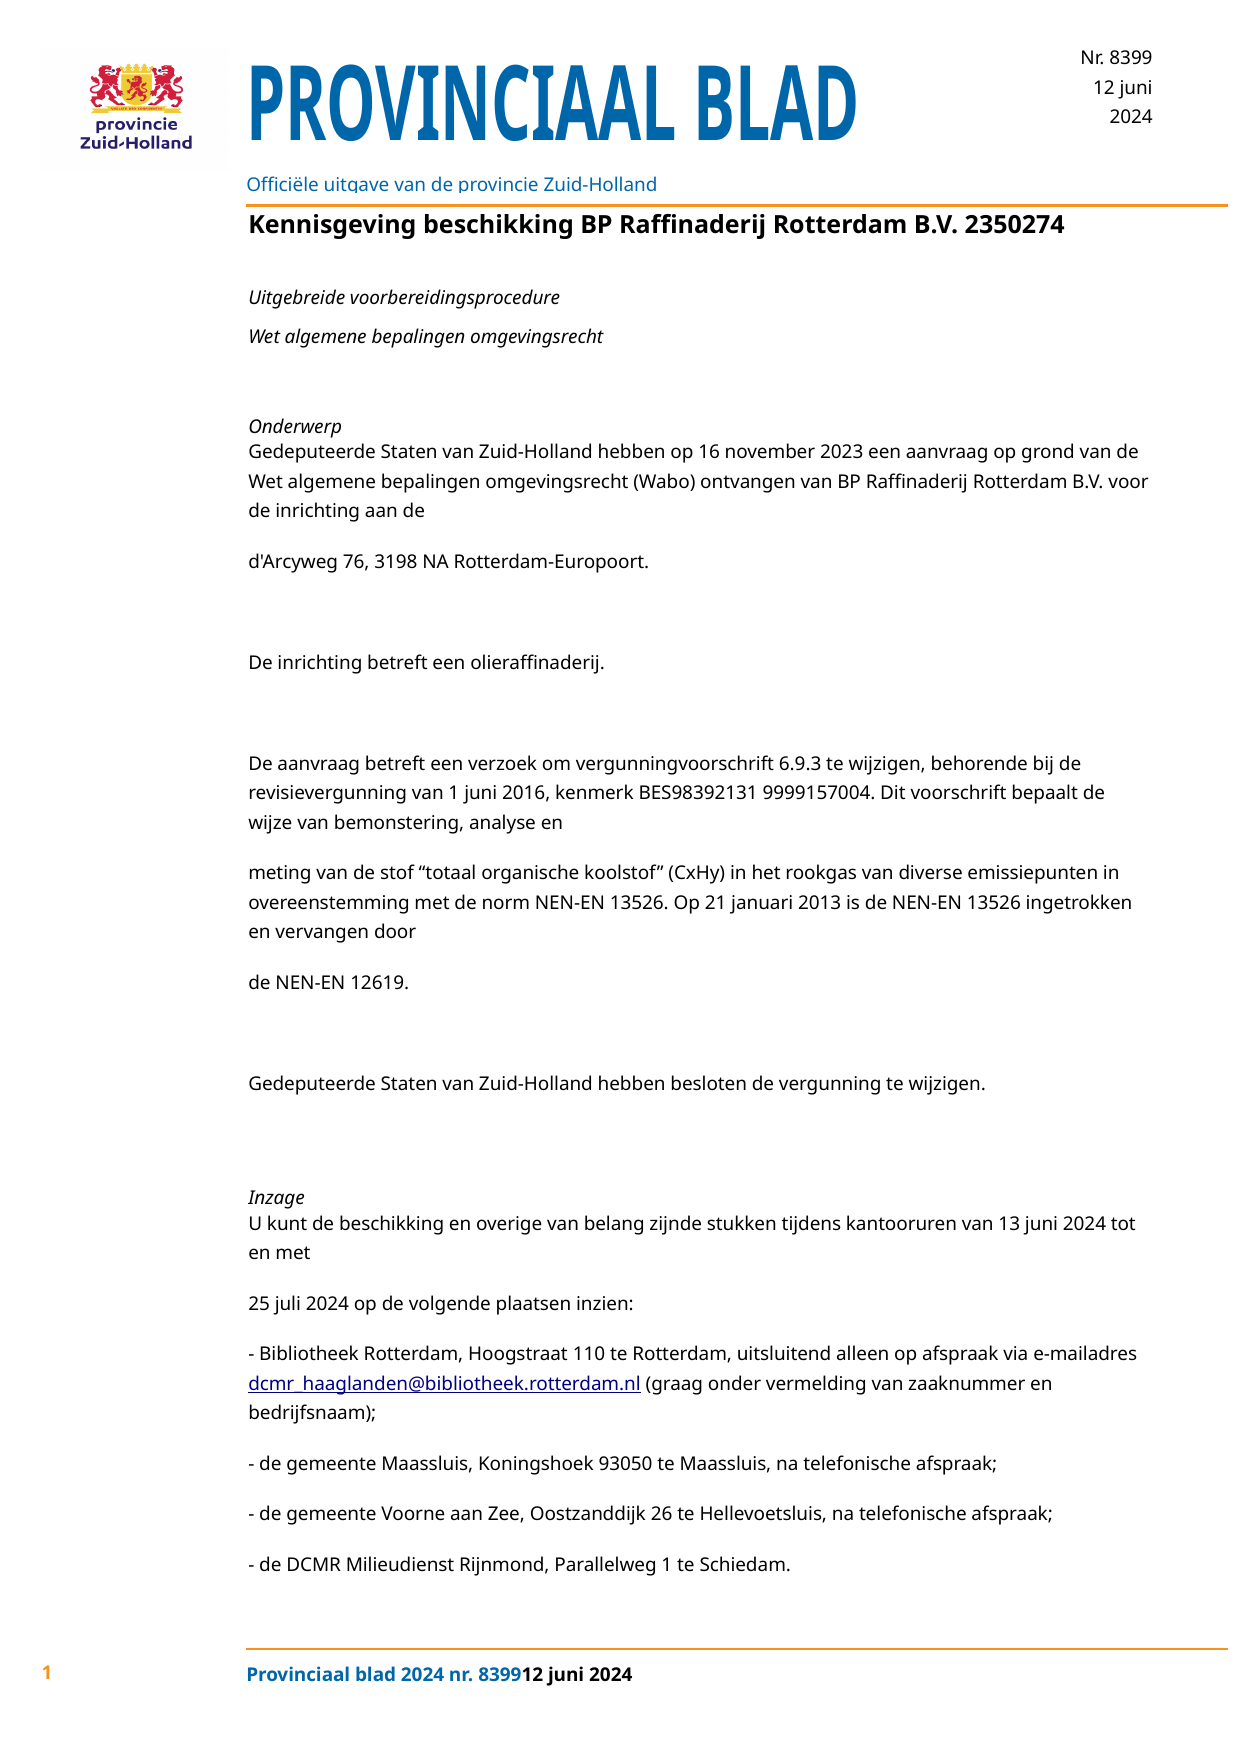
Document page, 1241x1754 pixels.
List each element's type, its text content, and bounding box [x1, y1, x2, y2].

text d'Arcyweg 76, 3198 NA Rotterdam-Europoort. [248, 548, 1152, 574]
text de NEN-EN 12619. [248, 969, 1152, 995]
text Inzage [248, 1184, 1152, 1210]
picture [41, 47, 231, 172]
text Uitgebreide voorbereidingsprocedure [248, 284, 1152, 309]
text 25 juli 2024 op de volgende plaatsen inzien: [248, 1290, 1152, 1316]
text meting van de stof “totaal organische koolstof” (CxHy) in het rookgas van diverse emissiepunten in overeenstemming met de norm NEN-EN 13526. Op 21 januari 2013 is de NEN-EN 13526 ingetrokken en vervangen door [248, 859, 1152, 944]
text - de DCMR Milieudienst Rijnmond, Parallelweg 1 te Schiedam. [248, 1551, 1152, 1576]
text Wet algemene bepalingen omgevingsrecht [248, 323, 1152, 349]
text - de gemeente Voorne aan Zee, Oostzanddijk 26 te Hellevoetsluis, na telefonische afspraak; [248, 1500, 1152, 1526]
text - de gemeente Maassluis, Koningshoek 93050 te Maassluis, na telefonische afspraak; [248, 1450, 1152, 1476]
text - Bibliotheek Rotterdam, Hoogstraat 110 te Rotterdam, uitsluitend alleen op afspraak via e-mailadres dcmr_haaglanden@bibliotheek.rotterdam.nl (graag onder vermelding van zaaknummer en bedrijfsnaam); [248, 1340, 1152, 1425]
text De aanvraag betreft een verzoek om vergunningvoorschrift 6.9.3 te wijzigen, behorende bij de revisievergunning van 1 juni 2016, kenmerk BES98392131 9999157004. Dit voorschrift bepaalt de wijze van bemonstering, analyse en [248, 750, 1152, 835]
text U kunt de beschikking en overige van belang zijnde stukken tijdens kantooruren van 13 juni 2024 tot en met [248, 1210, 1152, 1265]
text Gedeputeerde Staten van Zuid-Holland hebben besloten de vergunning te wijzigen. [248, 1070, 1152, 1096]
text Gedeputeerde Staten van Zuid-Holland hebben op 16 november 2023 een aanvraag op grond van de Wet algemene bepalingen omgevingsrecht (Wabo) ontvangen van BP Raffinaderij Rotterdam B.V. voor de inrichting aan de [248, 438, 1152, 523]
text Onderwerp [248, 413, 1152, 438]
text De inrichting betreft een olieraffinaderij. [248, 649, 1152, 675]
text Kennisgeving beschikking BP Raffinaderij Rotterdam B.V. 2350274 [248, 207, 1152, 241]
